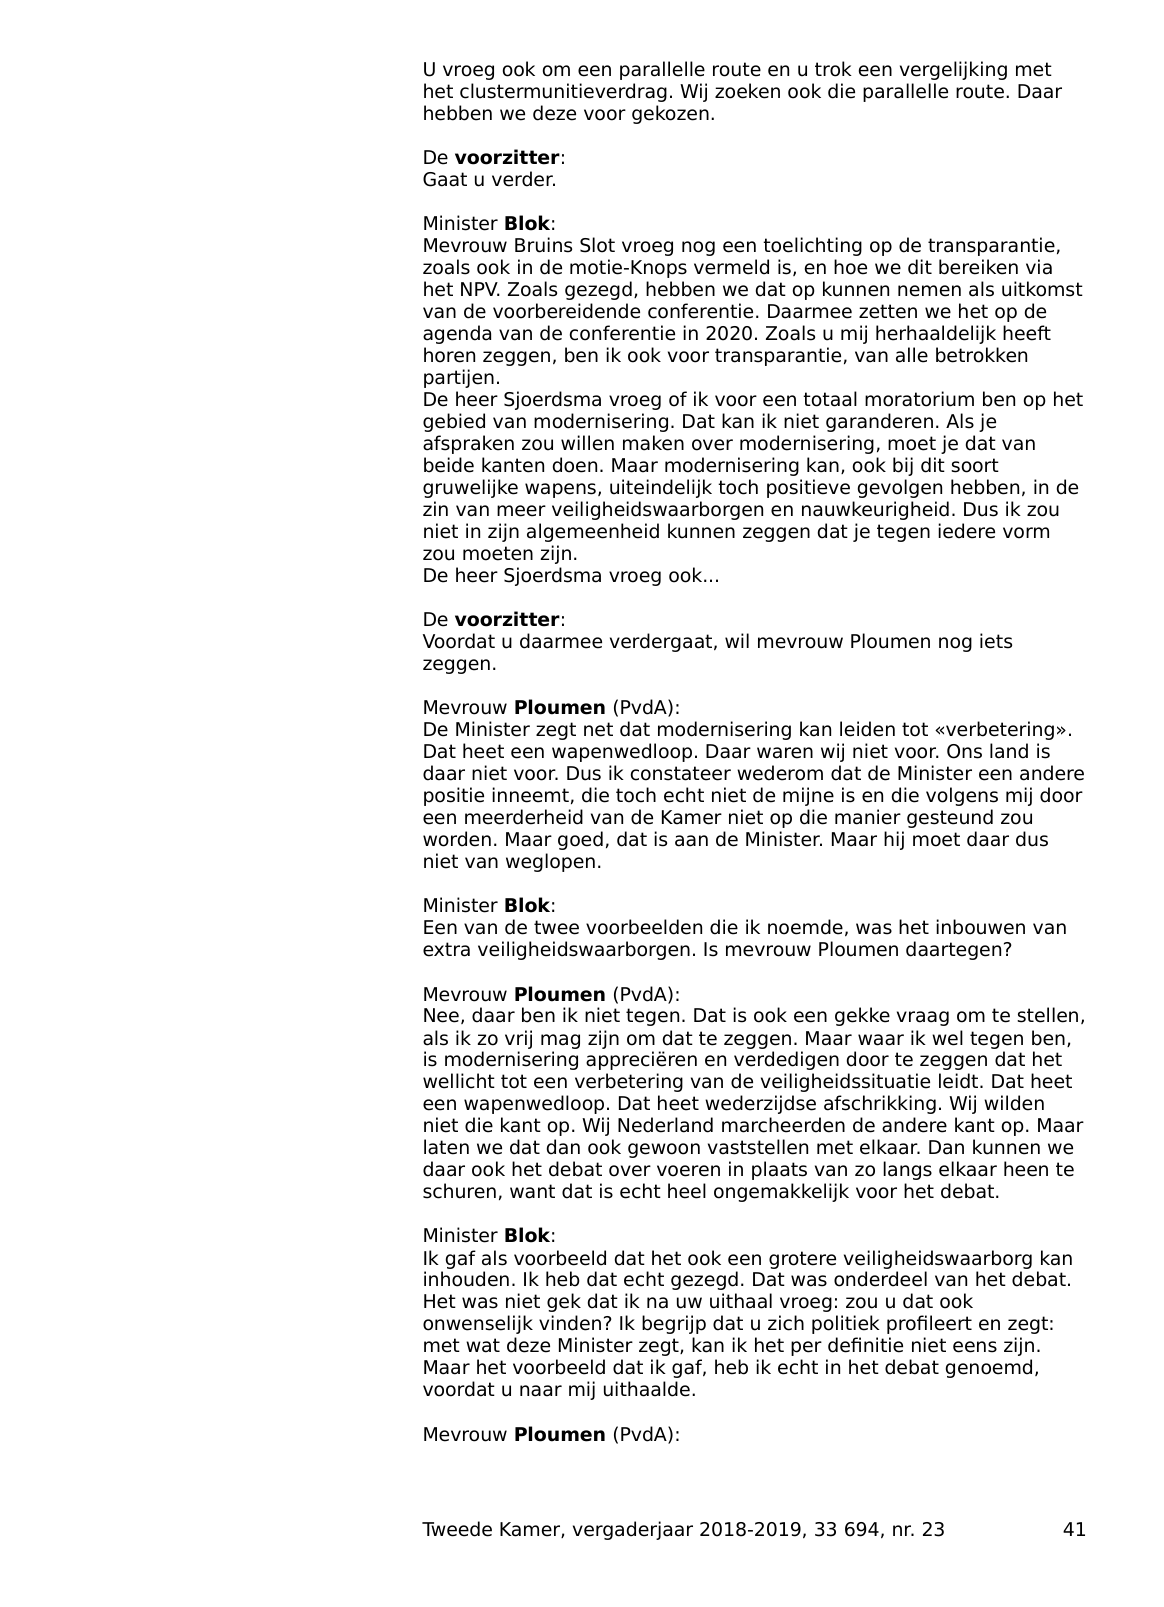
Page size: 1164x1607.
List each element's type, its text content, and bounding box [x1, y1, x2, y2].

text U vroeg ook om een parallelle route en u trok een vergelijking met het clustermunitieverdrag. Wij zoeken ook die parallelle route. Daar hebben we deze voor gekozen. [422, 59, 1087, 125]
text Mevrouw Ploumen (PvdA): [422, 983, 1087, 1005]
text Gaat u verder. [422, 169, 1087, 191]
text Een van de twee voorbeelden die ik noemde, was het inbouwen van extra veiligheidswaarborgen. Is mevrouw Ploumen daartegen? [422, 917, 1087, 961]
text De voorzitter: [422, 609, 1087, 631]
text Voordat u daarmee verdergaat, wil mevrouw Ploumen nog iets zeggen. [422, 631, 1087, 675]
text De heer Sjoerdsma vroeg ook... [422, 565, 1087, 587]
text Minister Blok: [422, 1225, 1087, 1247]
text Mevrouw Bruins Slot vroeg nog een toelichting op de transparantie, zoals ook in de motie-Knops vermeld is, en hoe we dit bereiken via het NPV. Zoals gezegd, hebben we dat op kunnen nemen als uitkomst van de voorbereidende conferentie. Daarmee zetten we het op de agenda van de conferentie in 2020. Zoals u mij herhaaldelijk heeft horen zeggen, ben ik ook voor transparantie, van alle betrokken partijen. [422, 235, 1087, 389]
text Mevrouw Ploumen (PvdA): [422, 1423, 1087, 1445]
text Minister Blok: [422, 213, 1087, 235]
text Nee, daar ben ik niet tegen. Dat is ook een gekke vraag om te stellen, als ik zo vrij mag zijn om dat te zeggen. Maar waar ik wel tegen ben, is modernisering appreciëren en verdedigen door te zeggen dat het wellicht tot een verbetering van de veiligheidssituatie leidt. Dat heet een wapenwedloop. Dat heet wederzijdse afschrikking. Wij wilden niet die kant op. Wij Nederland marcheerden de andere kant op. Maar laten we dat dan ook gewoon vaststellen met elkaar. Dan kunnen we daar ook het debat over voeren in plaats van zo langs elkaar heen te schuren, want dat is echt heel ongemakkelijk voor het debat. [422, 1005, 1087, 1203]
text De heer Sjoerdsma vroeg of ik voor een totaal moratorium ben op het gebied van modernisering. Dat kan ik niet garanderen. Als je afspraken zou willen maken over modernisering, moet je dat van beide kanten doen. Maar modernisering kan, ook bij dit soort gruwelijke wapens, uiteindelijk toch positieve gevolgen hebben, in de zin van meer veiligheidswaarborgen en nauwkeurigheid. Dus ik zou niet in zijn algemeenheid kunnen zeggen dat je tegen iedere vorm zou moeten zijn. [422, 389, 1087, 565]
text Minister Blok: [422, 895, 1087, 917]
text Mevrouw Ploumen (PvdA): [422, 697, 1087, 719]
text De Minister zegt net dat modernisering kan leiden tot «verbetering». Dat heet een wapenwedloop. Daar waren wij niet voor. Ons land is daar niet voor. Dus ik constateer wederom dat de Minister een andere positie inneemt, die toch echt niet de mijne is en die volgens mij door een meerderheid van de Kamer niet op die manier gesteund zou worden. Maar goed, dat is aan de Minister. Maar hij moet daar dus niet van weglopen. [422, 719, 1087, 873]
text Ik gaf als voorbeeld dat het ook een grotere veiligheidswaarborg kan inhouden. Ik heb dat echt gezegd. Dat was onderdeel van het debat. Het was niet gek dat ik na uw uithaal vroeg: zou u dat ook onwenselijk vinden? Ik begrijp dat u zich politiek profileert en zegt: met wat deze Minister zegt, kan ik het per definitie niet eens zijn. Maar het voorbeeld dat ik gaf, heb ik echt in het debat genoemd, voordat u naar mij uithaalde. [422, 1247, 1087, 1401]
text De voorzitter: [422, 147, 1087, 169]
